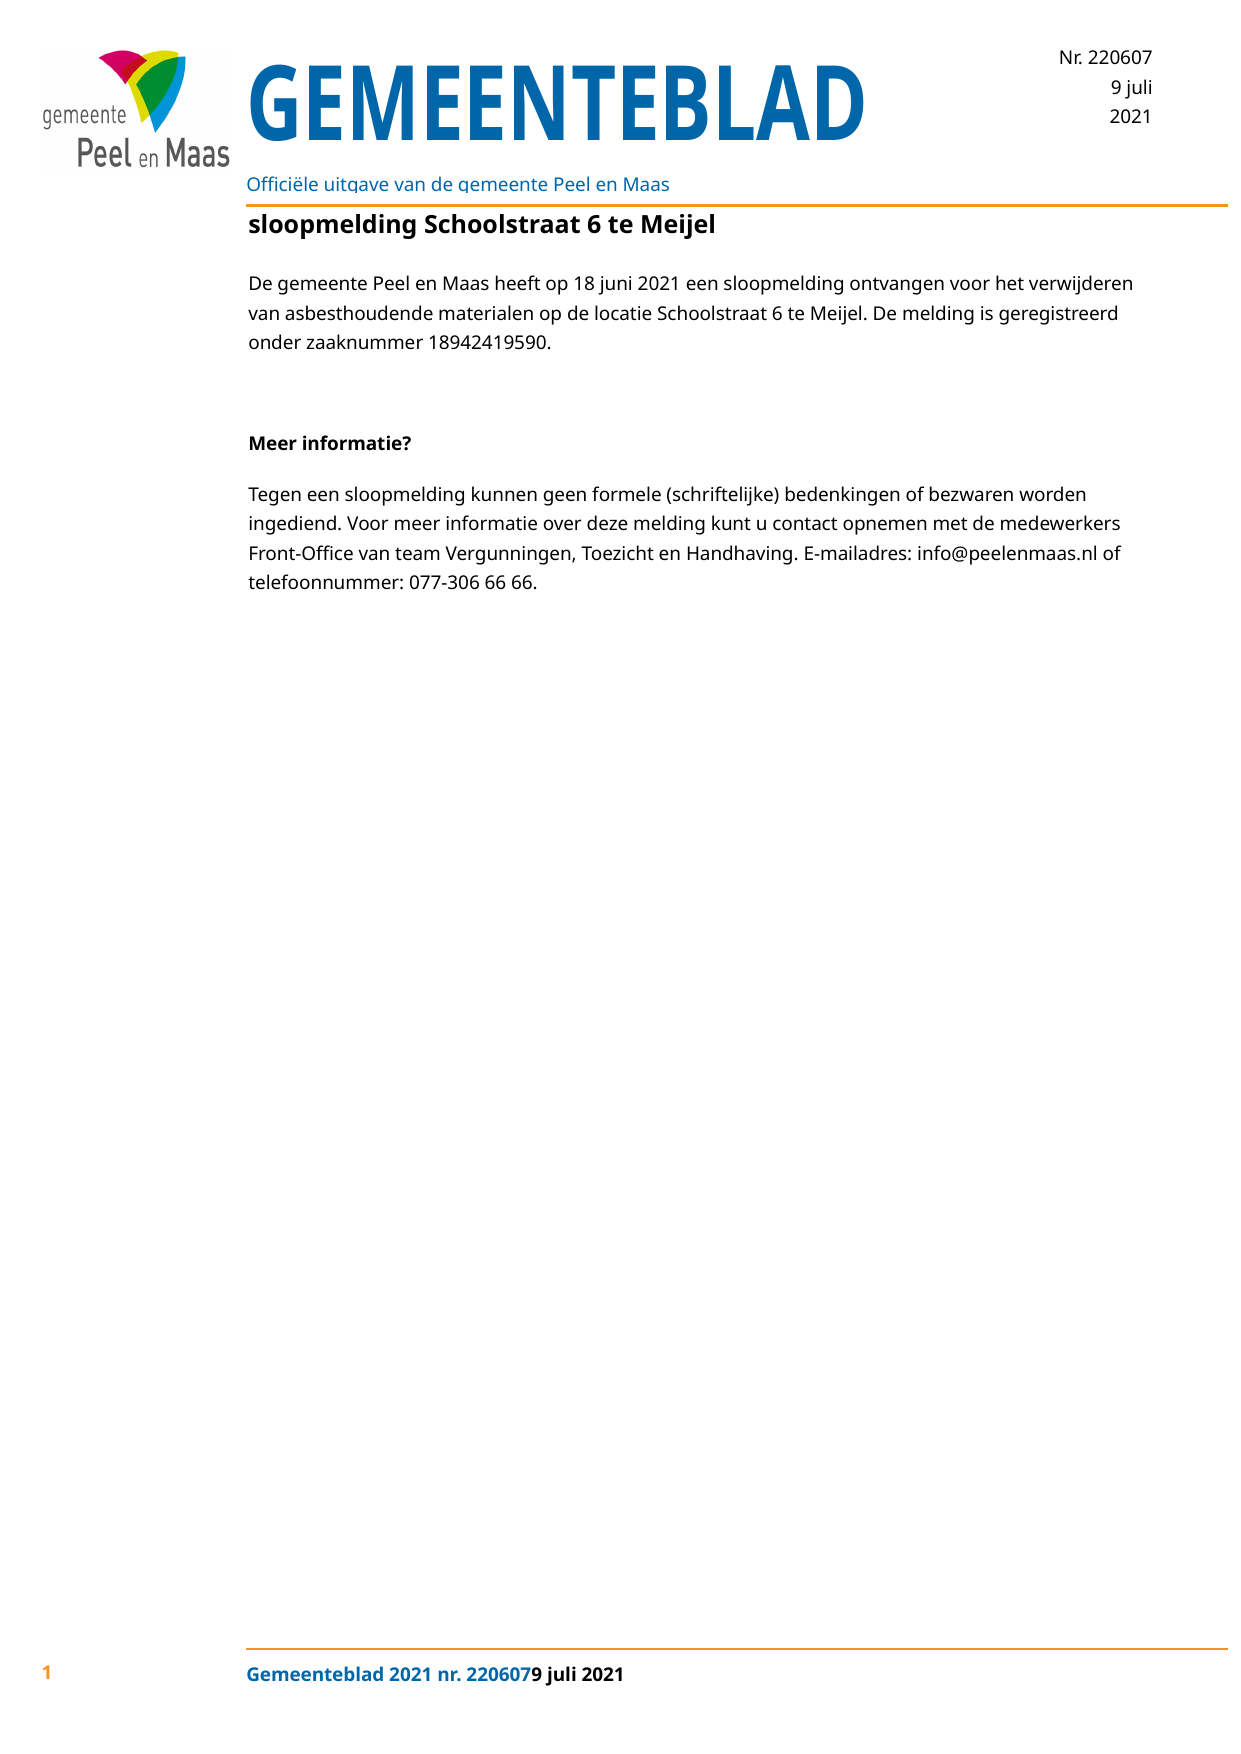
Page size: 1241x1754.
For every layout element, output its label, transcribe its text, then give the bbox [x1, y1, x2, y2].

text Meer informatie? [248, 430, 1152, 456]
text sloopmelding Schoolstraat 6 te Meijel [248, 207, 1152, 241]
picture [41, 47, 231, 172]
text Tegen een sloopmelding kunnen geen formele (schriftelijke) bedenkingen of bezwaren worden ingediend. Voor meer informatie over deze melding kunt u contact opnemen met de medewerkers Front-Office van team Vergunningen, Toezicht en Handhaving. E-mailadres: info@peelenmaas.nl of telefoonnummer: 077-306 66 66. [248, 481, 1152, 595]
text De gemeente Peel en Maas heeft op 18 juni 2021 een sloopmelding ontvangen voor het verwijderen van asbesthoudende materialen op de locatie Schoolstraat 6 te Meijel. De melding is geregistreerd onder zaaknummer 18942419590. [248, 270, 1152, 355]
